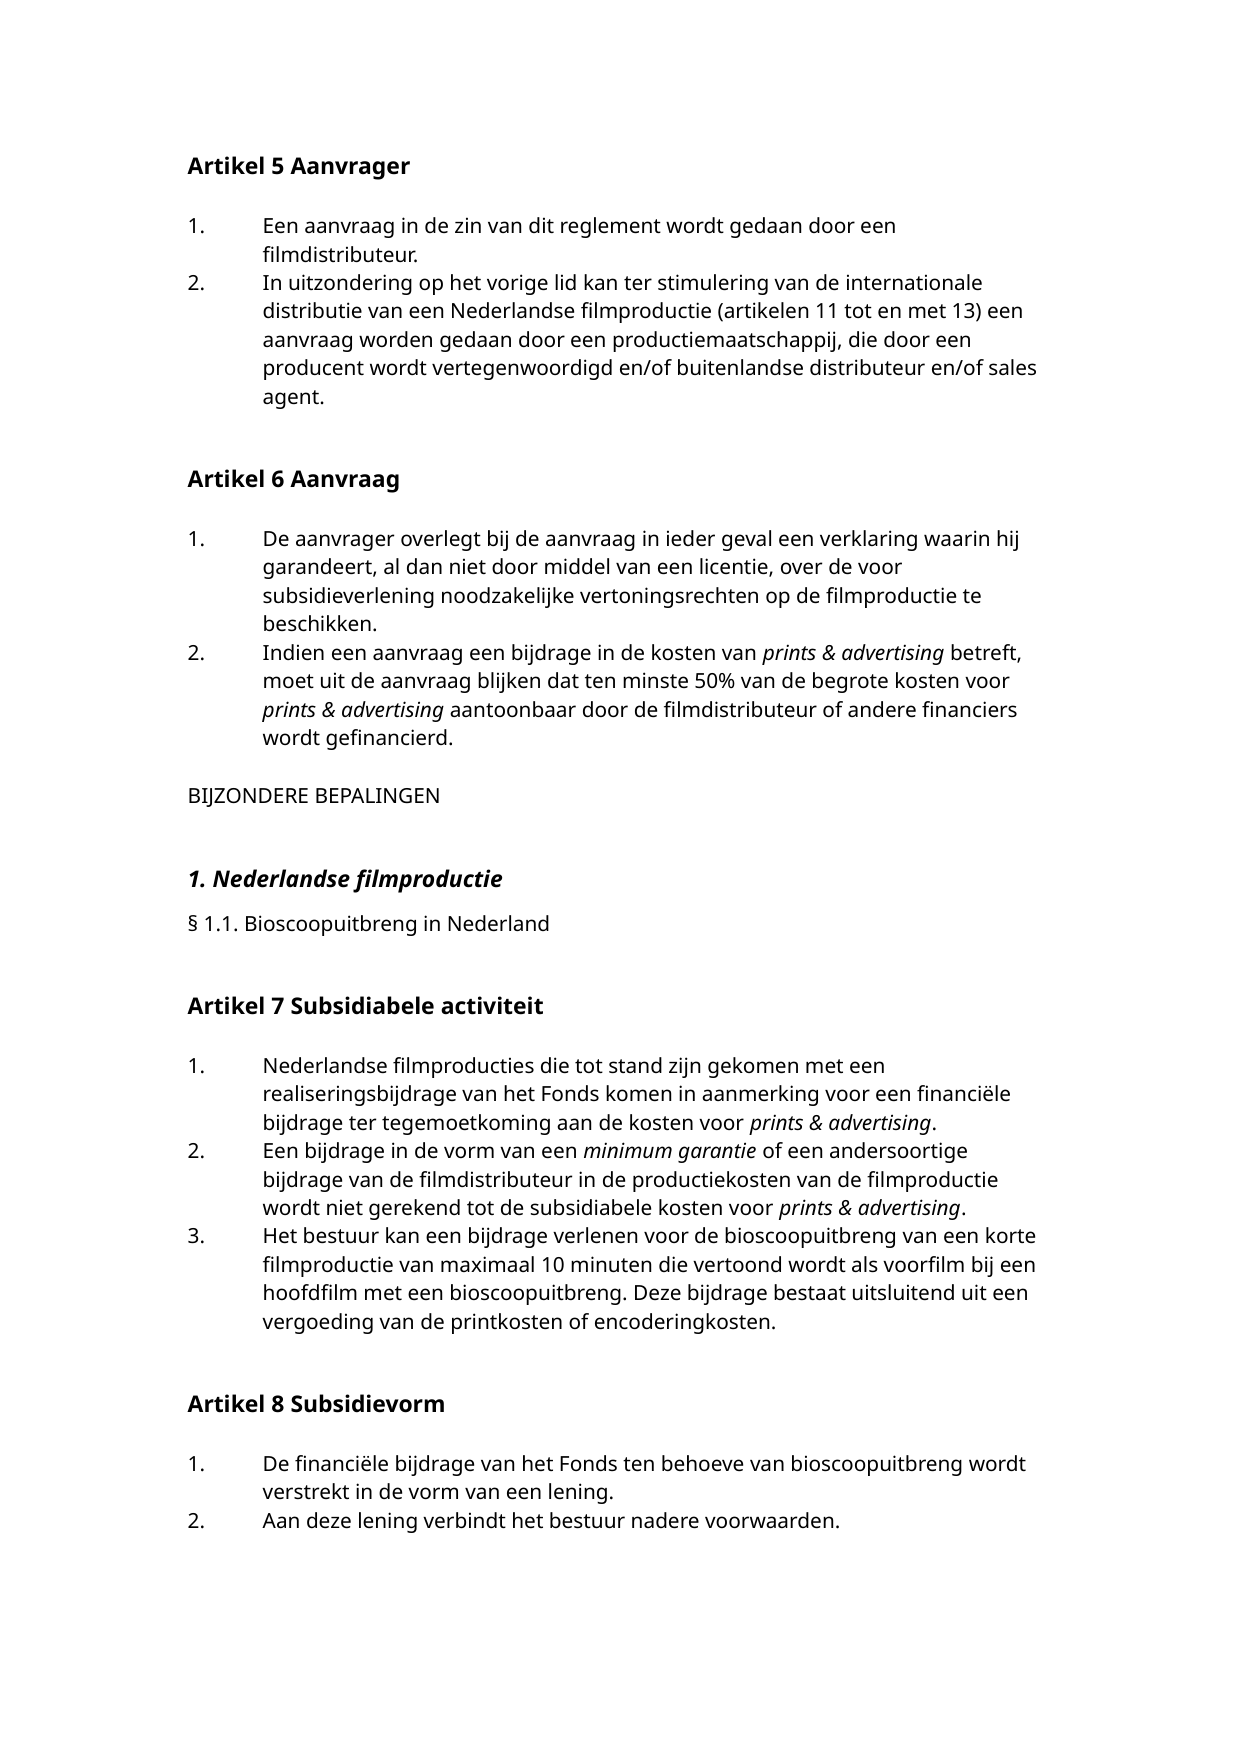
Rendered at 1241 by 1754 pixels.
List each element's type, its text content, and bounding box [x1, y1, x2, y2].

list Het bestuur kan een bijdrage verlenen voor de bioscoopuitbreng van een korte filmproductie van maximaal 10 minuten die vertoond wordt als voorfilm bij een hoofdfilm met een bioscoopuitbreng. Deze bijdrage bestaat uitsluitend uit een vergoeding van de printkosten of encoderingkosten. [187, 1222, 1053, 1335]
list In uitzondering op het vorige lid kan ter stimulering van de internationale distributie van een Nederlandse filmproductie (artikelen 11 tot en met 13) een aanvraag worden gedaan door een productiemaatschappij, die door een producent wordt vertegenwoordigd en/of buitenlandse distributeur en/of sales agent. [187, 268, 1053, 410]
subtitle Artikel 5 Aanvrager [187, 150, 1053, 181]
subtitle Artikel 8 Subsidievorm [187, 1388, 1053, 1419]
list Een aanvraag in de zin van dit reglement wordt gedaan door een filmdistributeur. [187, 211, 1053, 268]
list De aanvrager overlegt bij de aanvraag in ieder geval een verklaring waarin hij garandeert, al dan niet door middel van een licentie, over de voor subsidieverlening noodzakelijke vertoningsrechten op de filmproductie te beschikken. [187, 524, 1053, 638]
list Indien een aanvraag een bijdrage in de kosten van prints & advertising betreft, moet uit de aanvraag blijken dat ten minste 50% van de begrote kosten voor prints & advertising aantoonbaar door de filmdistributeur of andere financiers wordt gefinancierd. [187, 638, 1053, 752]
subtitle § 1.1. Bioscoopuitbreng in Nederland [187, 909, 1053, 937]
subtitle 1. Nederlandse filmproductie [187, 862, 1053, 894]
subtitle Artikel 6 Aanvraag [187, 463, 1053, 494]
list De financiële bijdrage van het Fonds ten behoeve van bioscoopuitbreng wordt verstrekt in de vorm van een lening. [187, 1449, 1053, 1506]
subtitle Artikel 7 Subsidiabele activiteit [187, 990, 1053, 1021]
list Nederlandse filmproducties die tot stand zijn gekomen met een realiseringsbijdrage van het Fonds komen in aanmerking voor een financiële bijdrage ter tegemoetkoming aan de kosten voor prints & advertising. [187, 1051, 1053, 1136]
list Aan deze lening verbindt het bestuur nadere voorwaarden. [187, 1506, 1053, 1534]
list Een bijdrage in de vorm van een minimum garantie of een andersoortige bijdrage van de filmdistributeur in de productiekosten van de filmproductie wordt niet gerekend tot de subsidiabele kosten voor prints & advertising. [187, 1136, 1053, 1222]
subtitle BIJZONDERE BEPALINGEN [187, 782, 1053, 810]
